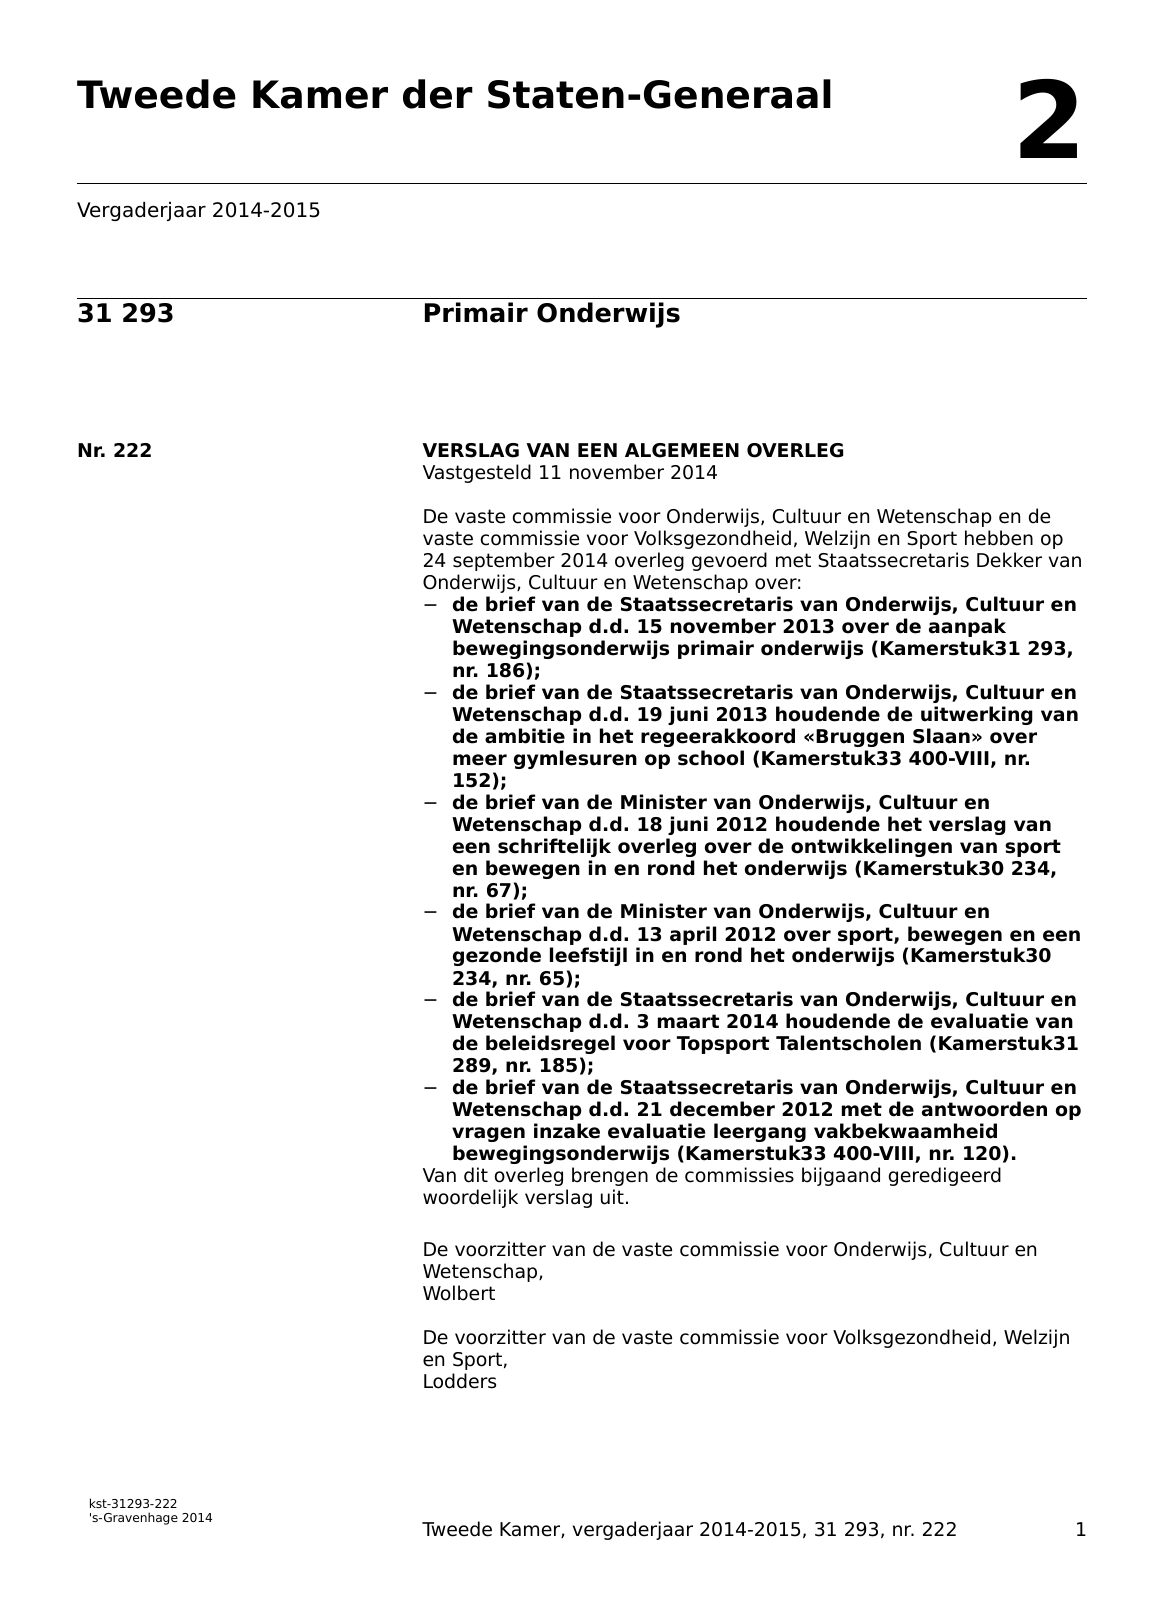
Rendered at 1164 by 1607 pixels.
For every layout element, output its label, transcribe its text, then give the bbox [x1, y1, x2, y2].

text Vastgesteld 11 november 2014 [422, 462, 1087, 484]
text − de brief van de Staatssecretaris van Onderwijs, Cultuur en Wetenschap d.d. 15 november 2013 over de aanpak bewegingsonderwijs primair onderwijs (Kamerstuk31 293, nr. 186); [422, 594, 1087, 682]
table_header Tweede Kamer der Staten-Generaal [77, 59, 886, 183]
text De voorzitter van de vaste commissie voor Volksgezondheid, Welzijn en Sport, Lodders [422, 1327, 1087, 1393]
text De voorzitter van de vaste commissie voor Onderwijs, Cultuur en Wetenschap, Wolbert [422, 1239, 1087, 1305]
text − de brief van de Staatssecretaris van Onderwijs, Cultuur en Wetenschap d.d. 3 maart 2014 houdende de evaluatie van de beleidsregel voor Topsport Talentscholen (Kamerstuk31 289, nr. 185); [422, 989, 1087, 1077]
text Van dit overleg brengen de commissies bijgaand geredigeerd woordelijk verslag uit. [422, 1165, 1087, 1209]
text − de brief van de Minister van Onderwijs, Cultuur en Wetenschap d.d. 13 april 2012 over sport, bewegen en een gezonde leefstijl in en rond het onderwijs (Kamerstuk30 234, nr. 65); [422, 901, 1087, 989]
table_header 2 [886, 59, 1087, 183]
text − de brief van de Staatssecretaris van Onderwijs, Cultuur en Wetenschap d.d. 19 juni 2013 houdende de uitwerking van de ambitie in het regeerakkoord «Bruggen Slaan» over meer gymlesuren op school (Kamerstuk33 400-VIII, nr. 152); [422, 682, 1087, 792]
text 's-Gravenhage 2014 [88, 1511, 323, 1525]
text kst-31293-222 [88, 1497, 323, 1511]
subtitle Nr. 222 VERSLAG VAN EEN ALGEMEEN OVERLEG [77, 440, 1087, 462]
text − de brief van de Minister van Onderwijs, Cultuur en Wetenschap d.d. 18 juni 2012 houdende het verslag van een schriftelijk overleg over de ontwikkelingen van sport en bewegen in en rond het onderwijs (Kamerstuk30 234, nr. 67); [422, 792, 1087, 901]
table_cell Vergaderjaar 2014-2015 [77, 184, 1087, 298]
text − de brief van de Staatssecretaris van Onderwijs, Cultuur en Wetenschap d.d. 21 december 2012 met de antwoorden op vragen inzake evaluatie leergang vakbekwaamheid bewegingsonderwijs (Kamerstuk33 400-VIII, nr. 120). [422, 1077, 1087, 1165]
subtitle 31 293 Primair Onderwijs [77, 299, 1087, 329]
text De vaste commissie voor Onderwijs, Cultuur en Wetenschap en de vaste commissie voor Volksgezondheid, Welzijn en Sport hebben op 24 september 2014 overleg gevoerd met Staatssecretaris Dekker van Onderwijs, Cultuur en Wetenschap over: [422, 506, 1087, 594]
